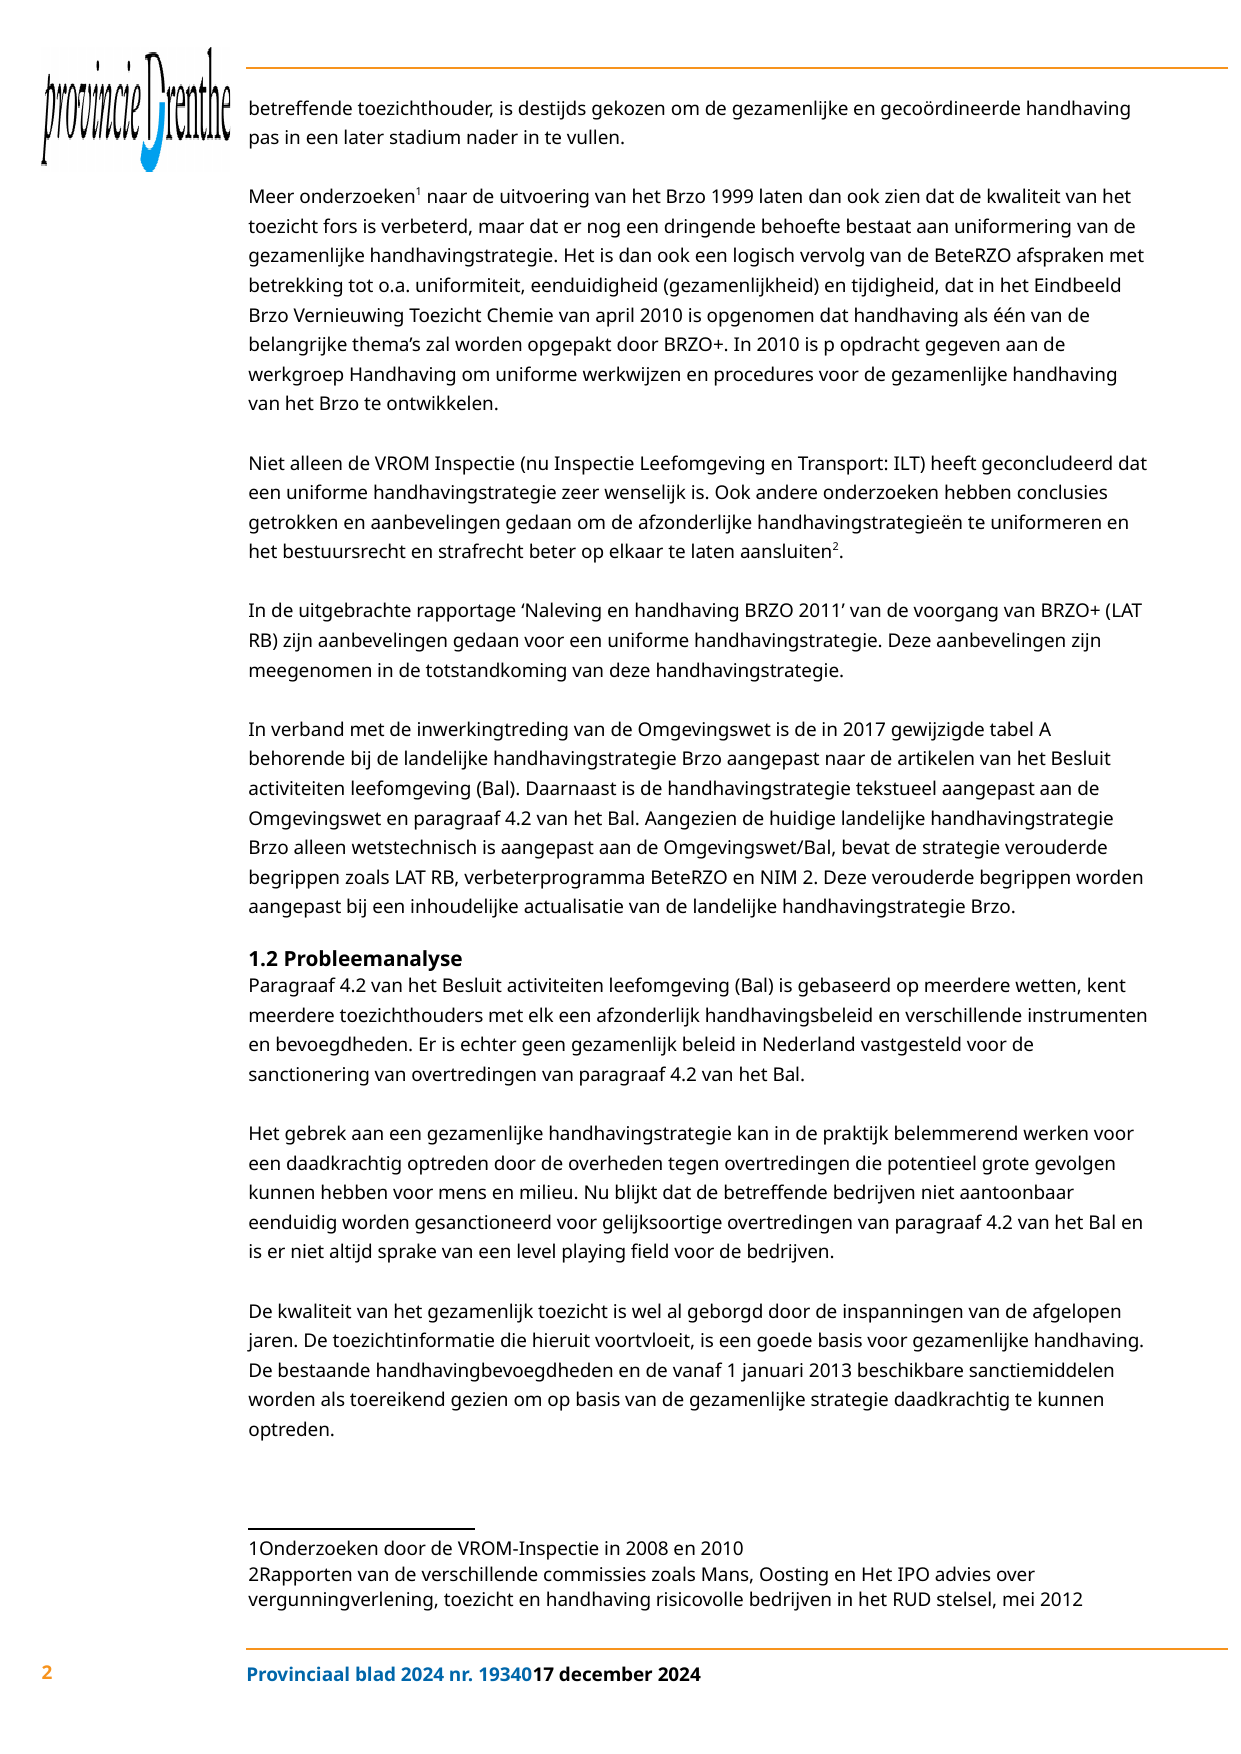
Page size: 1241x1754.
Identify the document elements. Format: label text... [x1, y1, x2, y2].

text Onderzoeken door de VROM-Inspectie in 2008 en 2010 [248, 1535, 1152, 1561]
text In verband met de inwerkingtreding van de Omgevingswet is de in 2017 gewijzigde tabel A behorende bij de landelijke handhavingstrategie Brzo aangepast naar de artikelen van het Besluit activiteiten leefomgeving (Bal). Daarnaast is de handhavingstrategie tekstueel aangepast aan de Omgevingswet en paragraaf 4.2 van het Bal. Aangezien de huidige landelijke handhavingstrategie Brzo alleen wetstechnisch is aangepast aan de Omgevingswet/Bal, bevat de strategie verouderde begrippen zoals LAT RB, verbeterprogramma BeteRZO en NIM 2. Deze verouderde begrippen worden aangepast bij een inhoudelijke actualisatie van de landelijke handhavingstrategie Brzo. [248, 716, 1152, 919]
picture [41, 47, 231, 172]
text Meer onderzoeken naar de uitvoering van het Brzo 1999 laten dan ook zien dat de kwaliteit van het toezicht fors is verbeterd, maar dat er nog een dringende behoefte bestaat aan uniformering van de gezamenlijke handhavingstrategie. Het is dan ook een logisch vervolg van de BeteRZO afspraken met betrekking tot o.a. uniformiteit, eenduidigheid (gezamenlijkheid) en tijdigheid, dat in het Eindbeeld Brzo Vernieuwing Toezicht Chemie van april 2010 is opgenomen dat handhaving als één van de belangrijke thema’s zal worden opgepakt door BRZO+. In 2010 is p opdracht gegeven aan de werkgroep Handhaving om uniforme werkwijzen en procedures voor de gezamenlijke handhaving van het Brzo te ontwikkelen. [248, 183, 1152, 416]
text Het gebrek aan een gezamenlijke handhavingstrategie kan in de praktijk belemmerend werken voor een daadkrachtig optreden door de overheden tegen overtredingen die potentieel grote gevolgen kunnen hebben voor mens en milieu. Nu blijkt dat de betreffende bedrijven niet aantoonbaar eenduidig worden gesanctioneerd voor gelijksoortige overtredingen van paragraaf 4.2 van het Bal en is er niet altijd sprake van een level playing field voor de bedrijven. [248, 1120, 1152, 1264]
text De kwaliteit van het gezamenlijk toezicht is wel al geborgd door de inspanningen van de afgelopen jaren. De toezichtinformatie die hieruit voortvloeit, is een goede basis voor gezamenlijke handhaving. De bestaande handhavingbevoegdheden en de vanaf 1 januari 2013 beschikbare sanctiemiddelen worden als toereikend gezien om op basis van de gezamenlijke strategie daadkrachtig te kunnen optreden. [248, 1298, 1152, 1442]
text In de uitgebrachte rapportage ‘Naleving en handhaving BRZO 2011’ van de voorgang van BRZO+ (LAT RB) zijn aanbevelingen gedaan voor een uniforme handhavingstrategie. Deze aanbevelingen zijn meegenomen in de totstandkoming van deze handhavingstrategie. [248, 598, 1152, 683]
text betreffende toezichthouder, is destijds gekozen om de gezamenlijke en gecoördineerde handhaving pas in een later stadium nader in te vullen. [248, 95, 1152, 150]
text Rapporten van de verschillende commissies zoals Mans, Oosting en Het IPO advies over vergunningverlening, toezicht en handhaving risicovolle bedrijven in het RUD stelsel, mei 2012 [248, 1561, 1152, 1612]
text Paragraaf 4.2 van het Besluit activiteiten leefomgeving (Bal) is gebaseerd op meerdere wetten, kent meerdere toezichthouders met elk een afzonderlijk handhavingsbeleid en verschillende instrumenten en bevoegdheden. Er is echter geen gezamenlijk beleid in Nederland vastgesteld voor de sanctionering van overtredingen van paragraaf 4.2 van het Bal. [248, 972, 1152, 1087]
text 1.2 Probleemanalyse [248, 944, 1152, 972]
text Niet alleen de VROM Inspectie (nu Inspectie Leefomgeving en Transport: ILT) heeft geconcludeerd dat een uniforme handhavingstrategie zeer wenselijk is. Ook andere onderzoeken hebben conclusies getrokken en aanbevelingen gedaan om de afzonderlijke handhavingstrategieën te uniformeren en het bestuursrecht en strafrecht beter op elkaar te laten aansluiten. [248, 450, 1152, 564]
